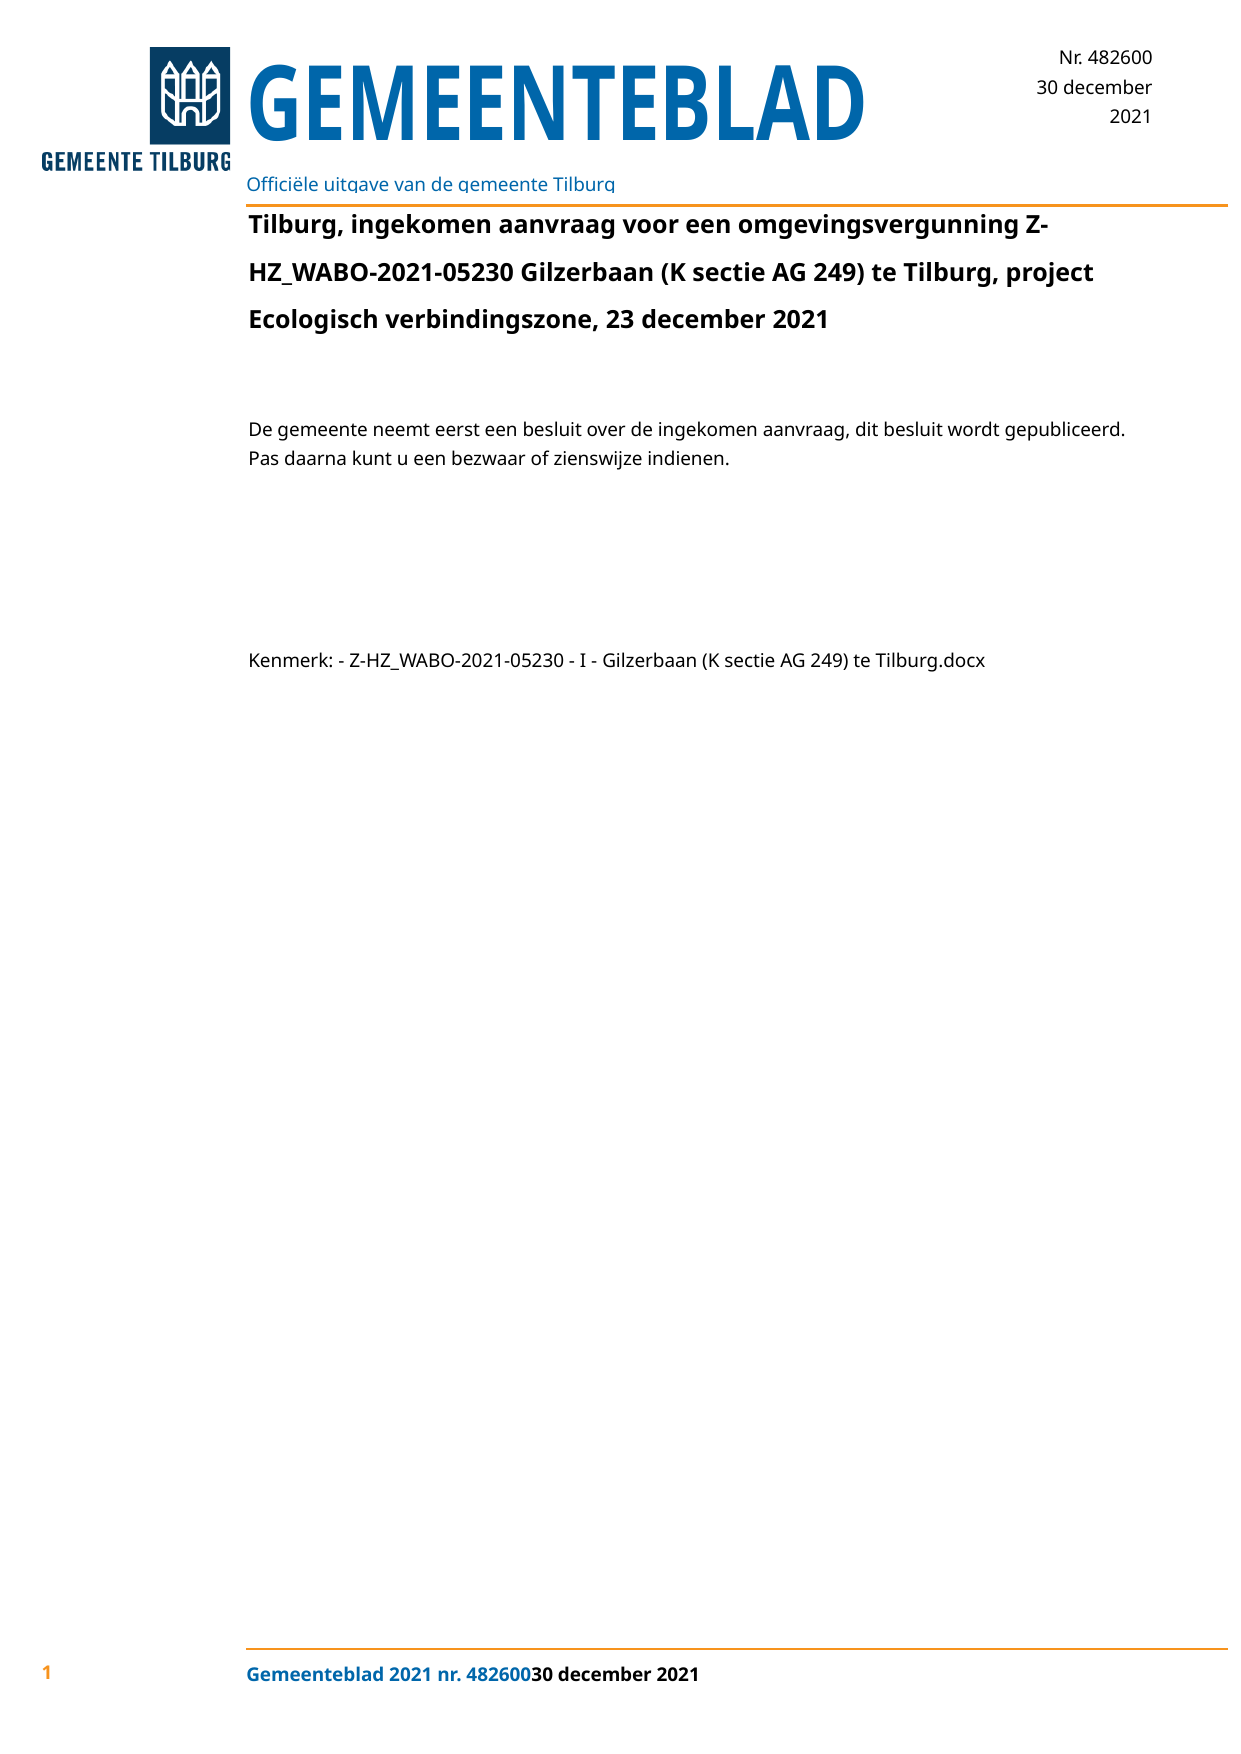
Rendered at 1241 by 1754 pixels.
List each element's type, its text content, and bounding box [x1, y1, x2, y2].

text Kenmerk: - Z-HZ_WABO-2021-05230 - I - Gilzerbaan (K sectie AG 249) te Tilburg.docx [248, 647, 1152, 673]
text Tilburg, ingekomen aanvraag voor een omgevingsvergunning Z-HZ_WABO-2021-05230 Gilzerbaan (K sectie AG 249) te Tilburg, project Ecologisch verbindingszone, 23 december 2021 [248, 207, 1152, 336]
picture [41, 47, 231, 172]
text De gemeente neemt eerst een besluit over de ingekomen aanvraag, dit besluit wordt gepubliceerd. Pas daarna kunt u een bezwaar of zienswijze indienen. [248, 416, 1152, 471]
